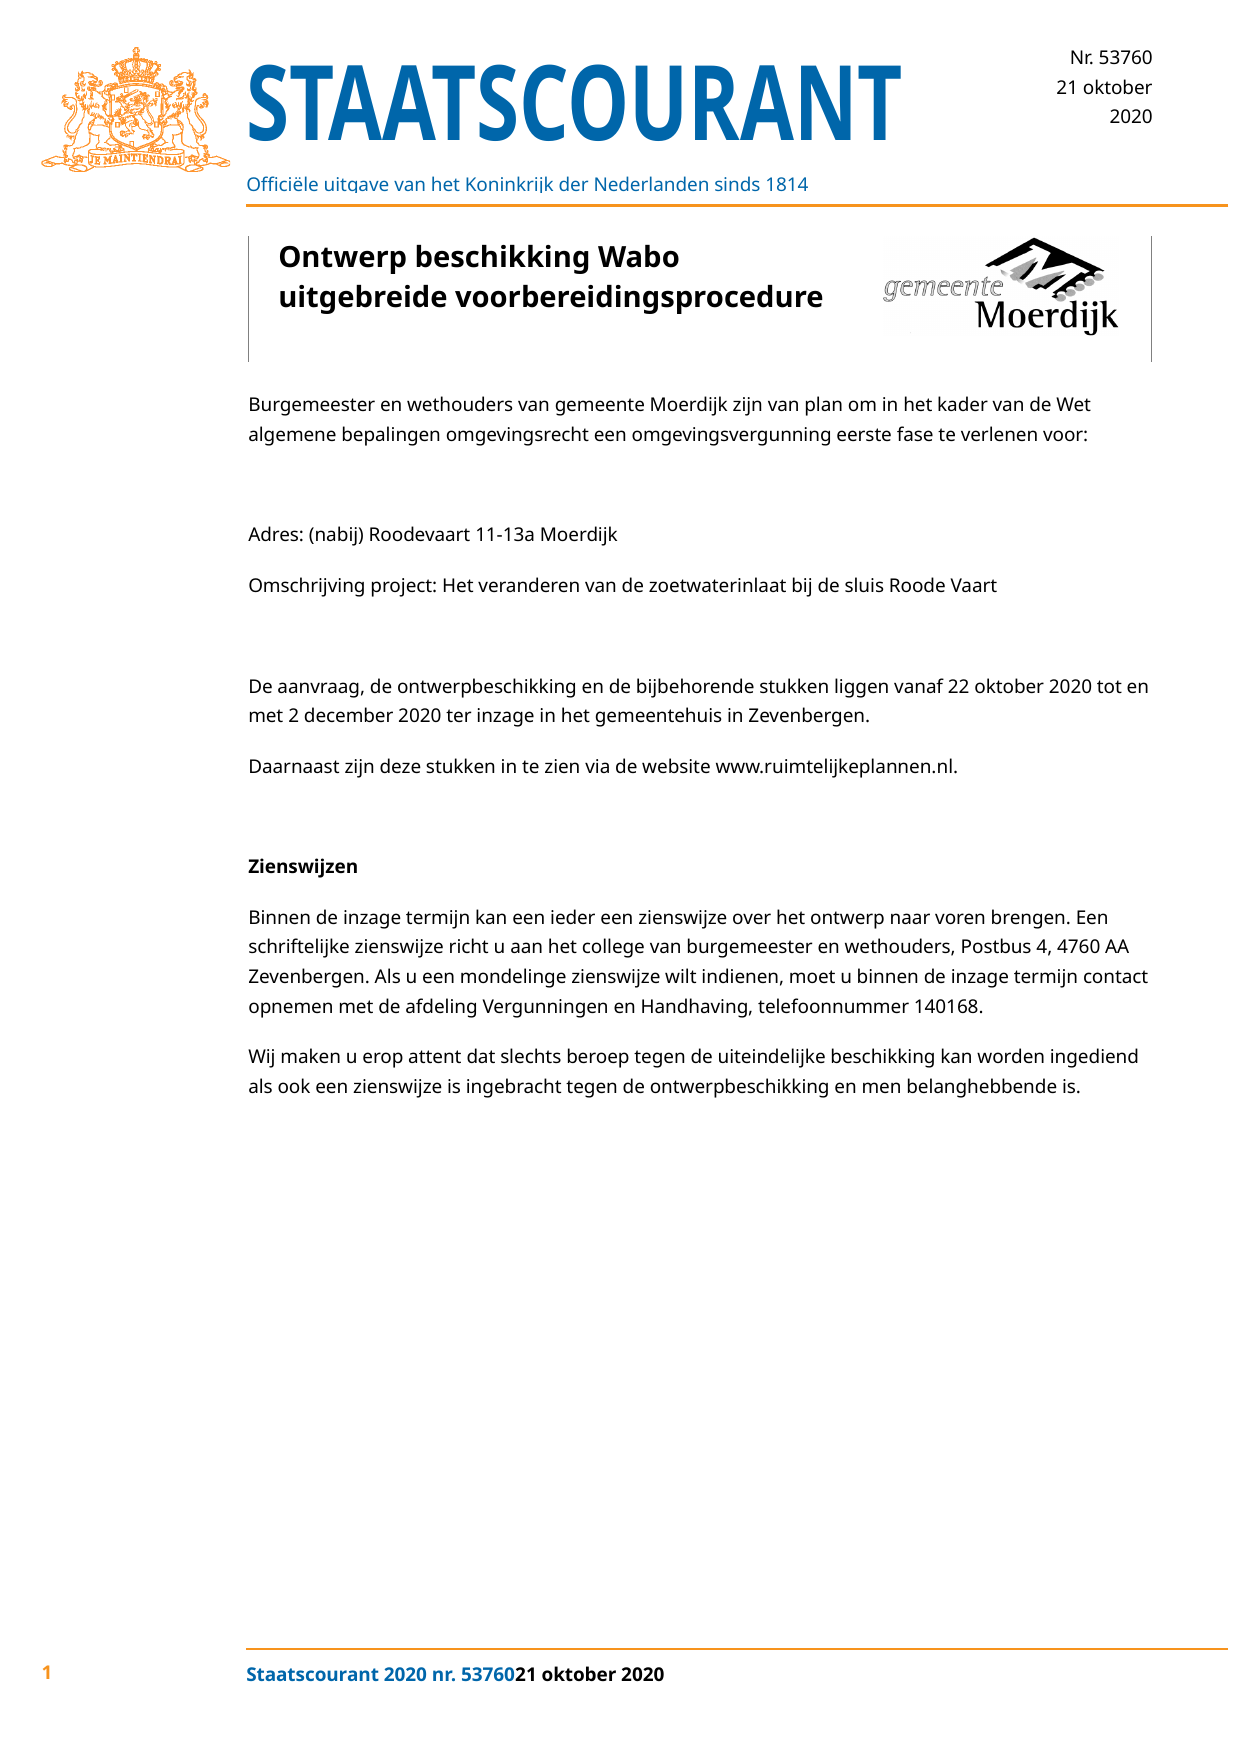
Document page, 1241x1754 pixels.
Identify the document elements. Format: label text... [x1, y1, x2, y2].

text Zienswijzen [248, 854, 1152, 879]
table_header Ontwerp beschikking Wabo uitgebreide voorbereidingsprocedure [249, 236, 850, 362]
table_header [850, 236, 1151, 362]
text Adres: (nabij) Roodevaart 11-13a Moerdijk [248, 522, 1152, 547]
text Omschrijving project: Het veranderen van de zoetwaterinlaat bij de sluis Roode Vaart [248, 572, 1152, 598]
picture [41, 47, 231, 172]
text Wij maken u erop attent dat slechts beroep tegen de uiteindelijke beschikking kan worden ingediend als ook een zienswijze is ingebracht tegen de ontwerpbeschikking en men belanghebbende is. [248, 1043, 1152, 1099]
text Binnen de inzage termijn kan een ieder een zienswijze over het ontwerp naar voren brengen. Een schriftelijke zienswijze richt u aan het college van burgemeester en wethouders, Postbus 4, 4760 AA Zevenbergen. Als u een mondelinge zienswijze wilt indienen, moet u binnen de inzage termijn contact opnemen met de afdeling Vergunningen en Handhaving, telefoonnummer 140168. [248, 904, 1152, 1019]
picture [882, 236, 1119, 336]
text De aanvraag, de ontwerpbeschikking en de bijbehorende stukken liggen vanaf 22 oktober 2020 tot en met 2 december 2020 ter inzage in het gemeentehuis in Zevenbergen. [248, 673, 1152, 728]
text Burgemeester en wethouders van gemeente Moerdijk zijn van plan om in het kader van de Wet algemene bepalingen omgevingsrecht een omgevingsvergunning eerste fase te verlenen voor: [248, 391, 1152, 447]
text Daarnaast zijn deze stukken in te zien via de website www.ruimtelijkeplannen.nl. [248, 753, 1152, 779]
